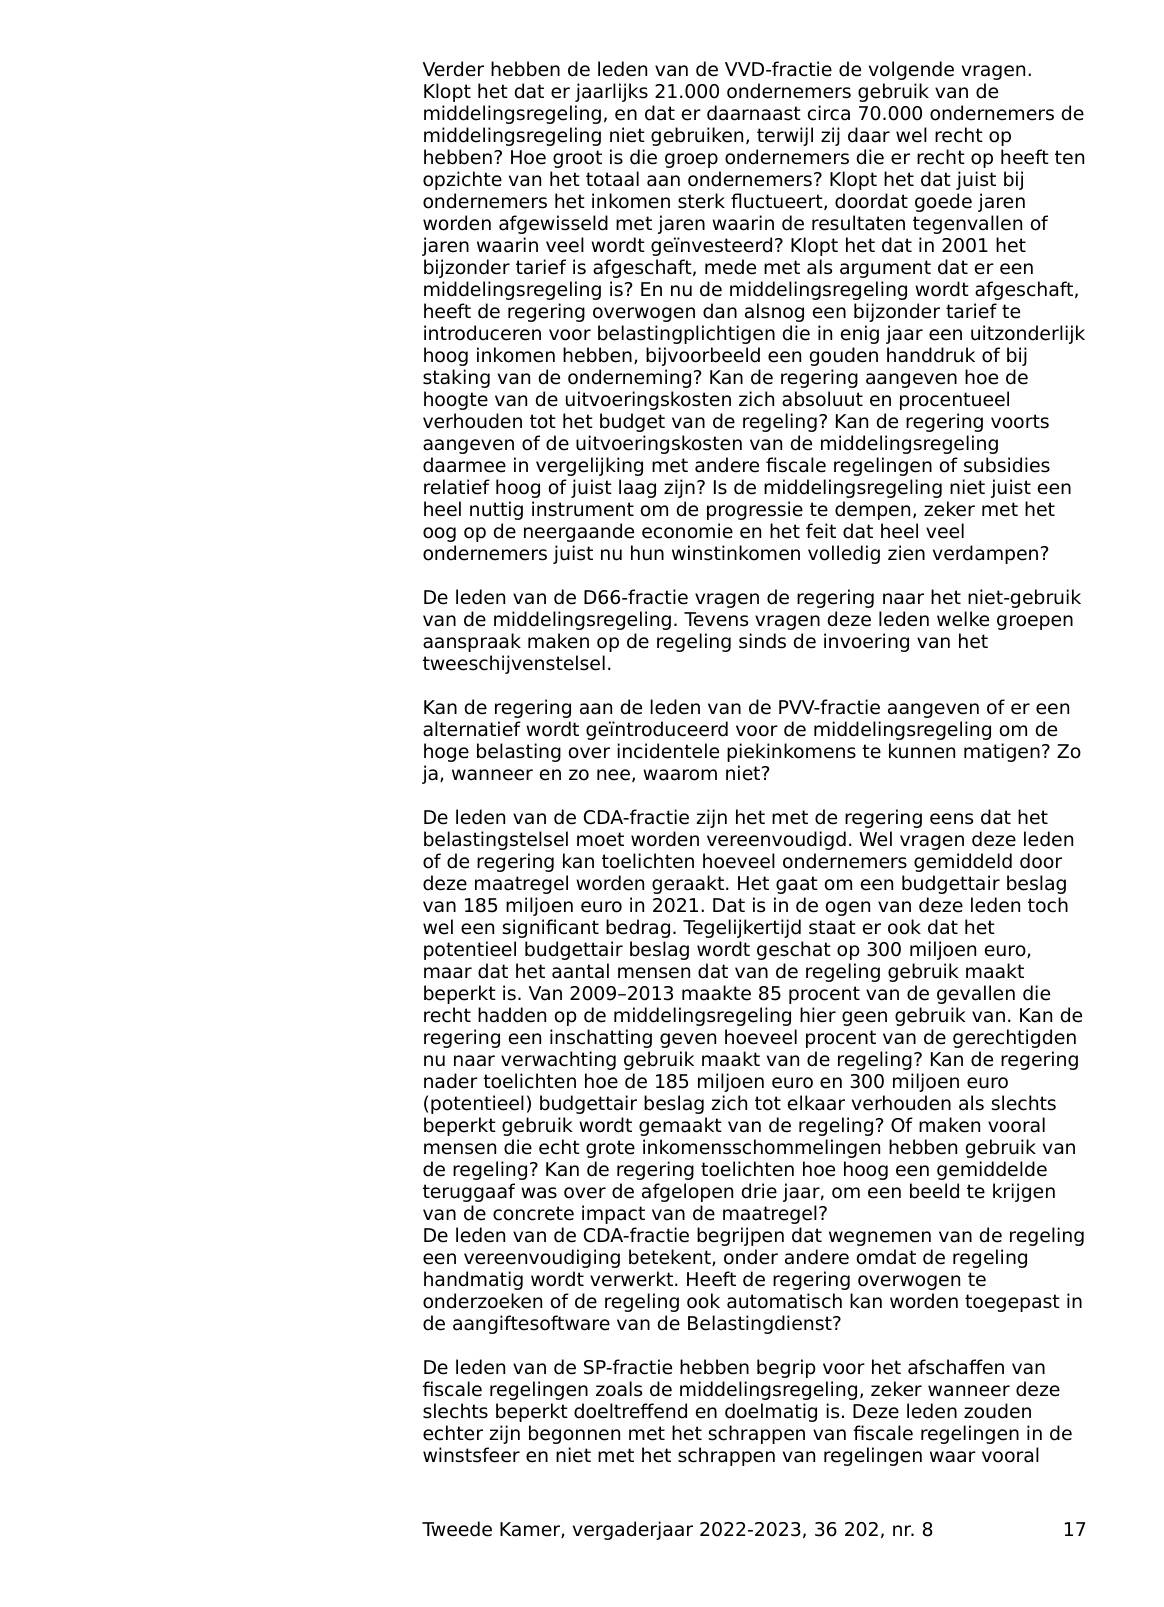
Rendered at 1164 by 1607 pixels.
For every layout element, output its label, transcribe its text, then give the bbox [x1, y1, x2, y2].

text De leden van de CDA-fractie zijn het met de regering eens dat het belastingstelsel moet worden vereenvoudigd. Wel vragen deze leden of de regering kan toelichten hoeveel ondernemers gemiddeld door deze maatregel worden geraakt. Het gaat om een budgettair beslag van 185 miljoen euro in 2021. Dat is in de ogen van deze leden toch wel een significant bedrag. Tegelijkertijd staat er ook dat het potentieel budgettair beslag wordt geschat op 300 miljoen euro, maar dat het aantal mensen dat van de regeling gebruik maakt beperkt is. Van 2009–2013 maakte 85 procent van de gevallen die recht hadden op de middelingsregeling hier geen gebruik van. Kan de regering een inschatting geven hoeveel procent van de gerechtigden nu naar verwachting gebruik maakt van de regeling? Kan de regering nader toelichten hoe de 185 miljoen euro en 300 miljoen euro (potentieel) budgettair beslag zich tot elkaar verhouden als slechts beperkt gebruik wordt gemaakt van de regeling? Of maken vooral mensen die echt grote inkomensschommelingen hebben gebruik van de regeling? Kan de regering toelichten hoe hoog een gemiddelde teruggaaf was over de afgelopen drie jaar, om een beeld te krijgen van de concrete impact van de maatregel? [422, 807, 1087, 1224]
text De leden van de D66-fractie vragen de regering naar het niet-gebruik van de middelingsregeling. Tevens vragen deze leden welke groepen aanspraak maken op de regeling sinds de invoering van het tweeschijvenstelsel. [422, 587, 1087, 675]
text Verder hebben de leden van de VVD-fractie de volgende vragen. Klopt het dat er jaarlijks 21.000 ondernemers gebruik van de middelingsregeling, en dat er daarnaast circa 70.000 ondernemers de middelingsregeling niet gebruiken, terwijl zij daar wel recht op hebben? Hoe groot is die groep ondernemers die er recht op heeft ten opzichte van het totaal aan ondernemers? Klopt het dat juist bij ondernemers het inkomen sterk fluctueert, doordat goede jaren worden afgewisseld met jaren waarin de resultaten tegenvallen of jaren waarin veel wordt geïnvesteerd? Klopt het dat in 2001 het bijzonder tarief is afgeschaft, mede met als argument dat er een middelingsregeling is? En nu de middelingsregeling wordt afgeschaft, heeft de regering overwogen dan alsnog een bijzonder tarief te introduceren voor belastingplichtigen die in enig jaar een uitzonderlijk hoog inkomen hebben, bijvoorbeeld een gouden handdruk of bij staking van de onderneming? Kan de regering aangeven hoe de hoogte van de uitvoeringskosten zich absoluut en procentueel verhouden tot het budget van de regeling? Kan de regering voorts aangeven of de uitvoeringskosten van de middelingsregeling daarmee in vergelijking met andere fiscale regelingen of subsidies relatief hoog of juist laag zijn? Is de middelingsregeling niet juist een heel nuttig instrument om de progressie te dempen, zeker met het oog op de neergaande economie en het feit dat heel veel ondernemers juist nu hun winstinkomen volledig zien verdampen? [422, 59, 1087, 564]
text Kan de regering aan de leden van de PVV-fractie aangeven of er een alternatief wordt geïntroduceerd voor de middelingsregeling om de hoge belasting over incidentele piekinkomens te kunnen matigen? Zo ja, wanneer en zo nee, waarom niet? [422, 697, 1087, 785]
text De leden van de CDA-fractie begrijpen dat wegnemen van de regeling een vereenvoudiging betekent, onder andere omdat de regeling handmatig wordt verwerkt. Heeft de regering overwogen te onderzoeken of de regeling ook automatisch kan worden toegepast in de aangiftesoftware van de Belastingdienst? [422, 1224, 1087, 1334]
text De leden van de SP-fractie hebben begrip voor het afschaffen van fiscale regelingen zoals de middelingsregeling, zeker wanneer deze slechts beperkt doeltreffend en doelmatig is. Deze leden zouden echter zijn begonnen met het schrappen van fiscale regelingen in de winstsfeer en niet met het schrappen van regelingen waar vooral [422, 1357, 1087, 1467]
